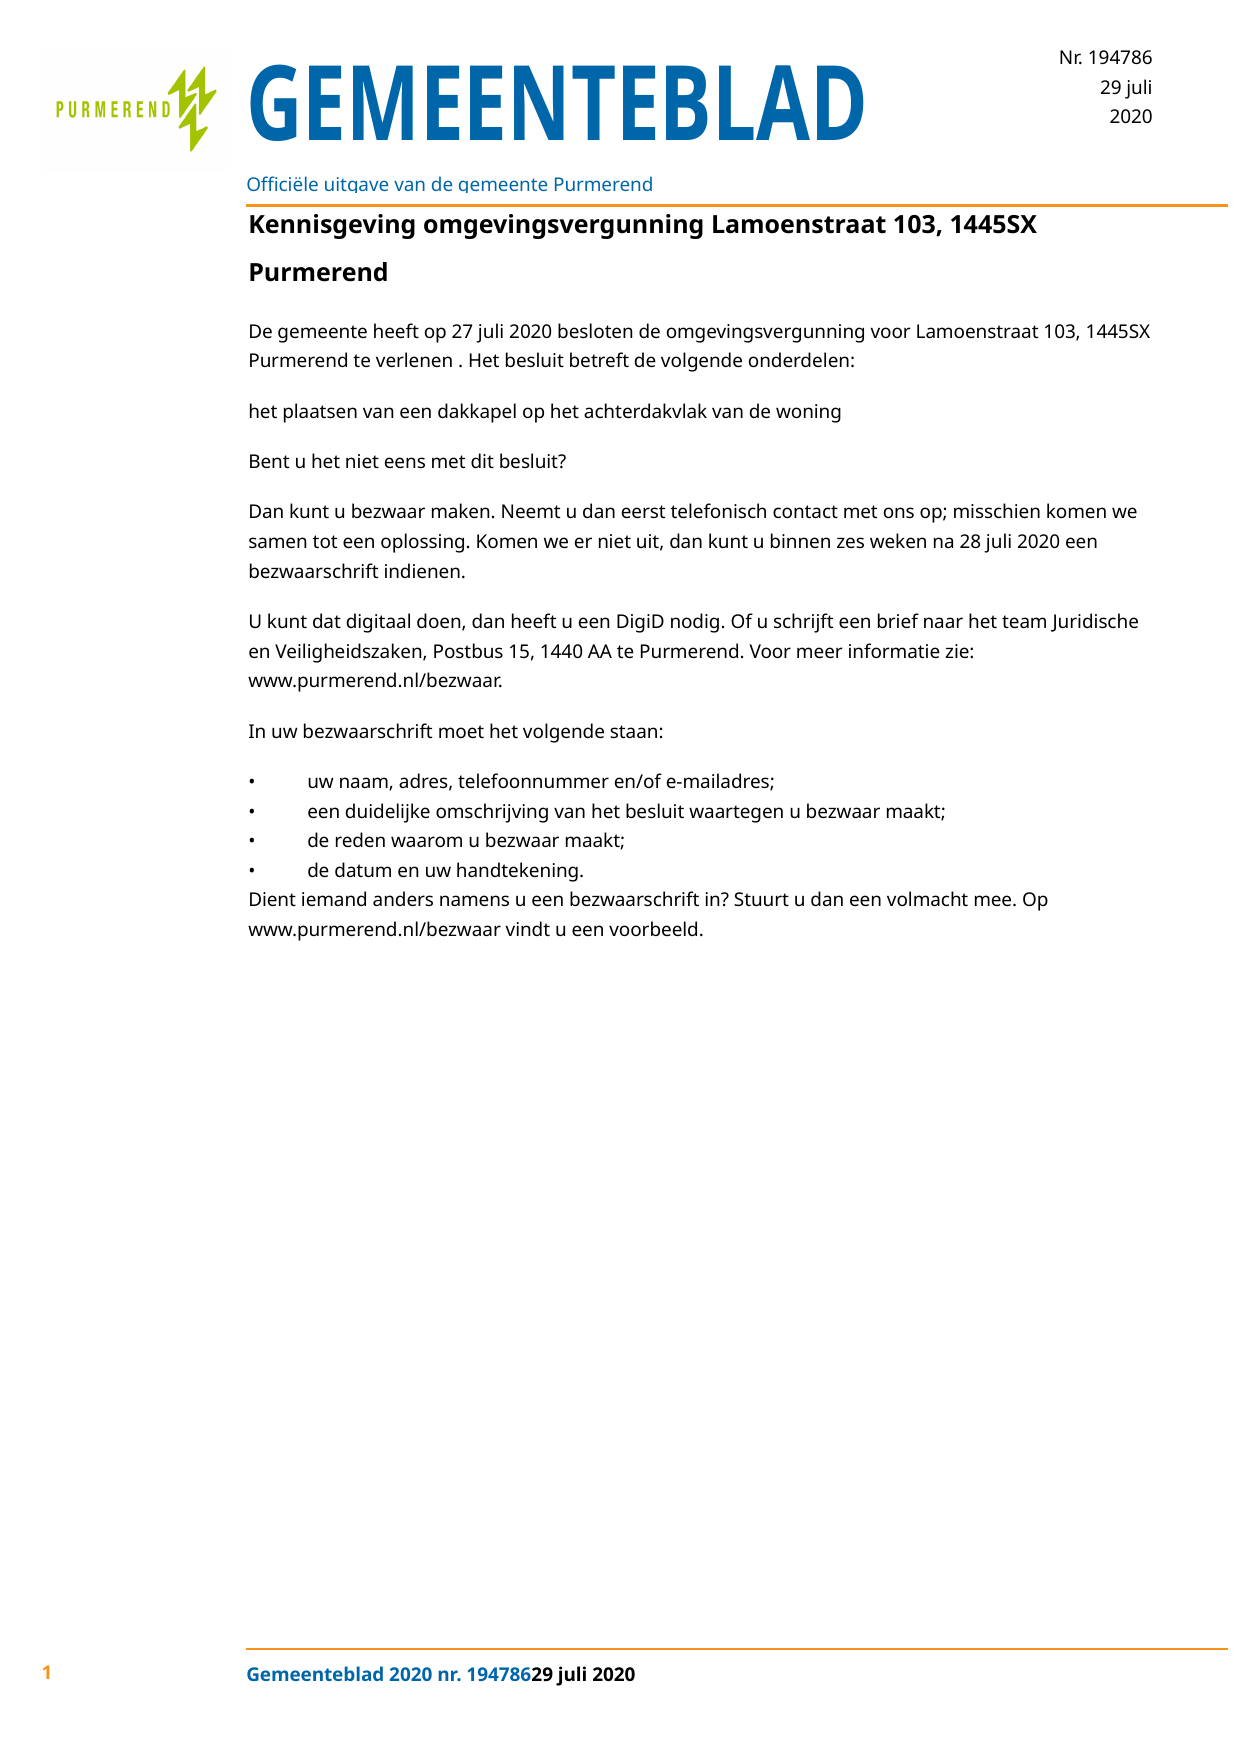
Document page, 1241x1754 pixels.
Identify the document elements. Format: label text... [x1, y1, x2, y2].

list de datum en uw handtekening. [248, 857, 1152, 883]
text In uw bezwaarschrift moet het volgende staan: [248, 718, 1152, 744]
text het plaatsen van een dakkapel op het achterdakvlak van de woning [248, 398, 1152, 424]
picture [41, 47, 231, 172]
list uw naam, adres, telefoonnummer en/of e-mailadres; [248, 768, 1152, 794]
list de reden waarom u bezwaar maakt; [248, 827, 1152, 853]
text De gemeente heeft op 27 juli 2020 besloten de omgevingsvergunning voor Lamoenstraat 103, 1445SX Purmerend te verlenen . Het besluit betreft de volgende onderdelen: [248, 318, 1152, 373]
text Kennisgeving omgevingsvergunning Lamoenstraat 103, 1445SX Purmerend [248, 207, 1152, 288]
text Dient iemand anders namens u een bezwaarschrift in? Stuurt u dan een volmacht mee. Op www.purmerend.nl/bezwaar vindt u een voorbeeld. [248, 887, 1152, 942]
list een duidelijke omschrijving van het besluit waartegen u bezwaar maakt; [248, 798, 1152, 824]
text Dan kunt u bezwaar maken. Neemt u dan eerst telefonisch contact met ons op; misschien komen we samen tot een oplossing. Komen we er niet uit, dan kunt u binnen zes weken na 28 juli 2020 een bezwaarschrift indienen. [248, 499, 1152, 584]
text Bent u het niet eens met dit besluit? [248, 448, 1152, 474]
text U kunt dat digitaal doen, dan heeft u een DigiD nodig. Of u schrijft een brief naar het team Juridische en Veiligheidszaken, Postbus 15, 1440 AA te Purmerend. Voor meer informatie zie: www.purmerend.nl/bezwaar. [248, 608, 1152, 693]
